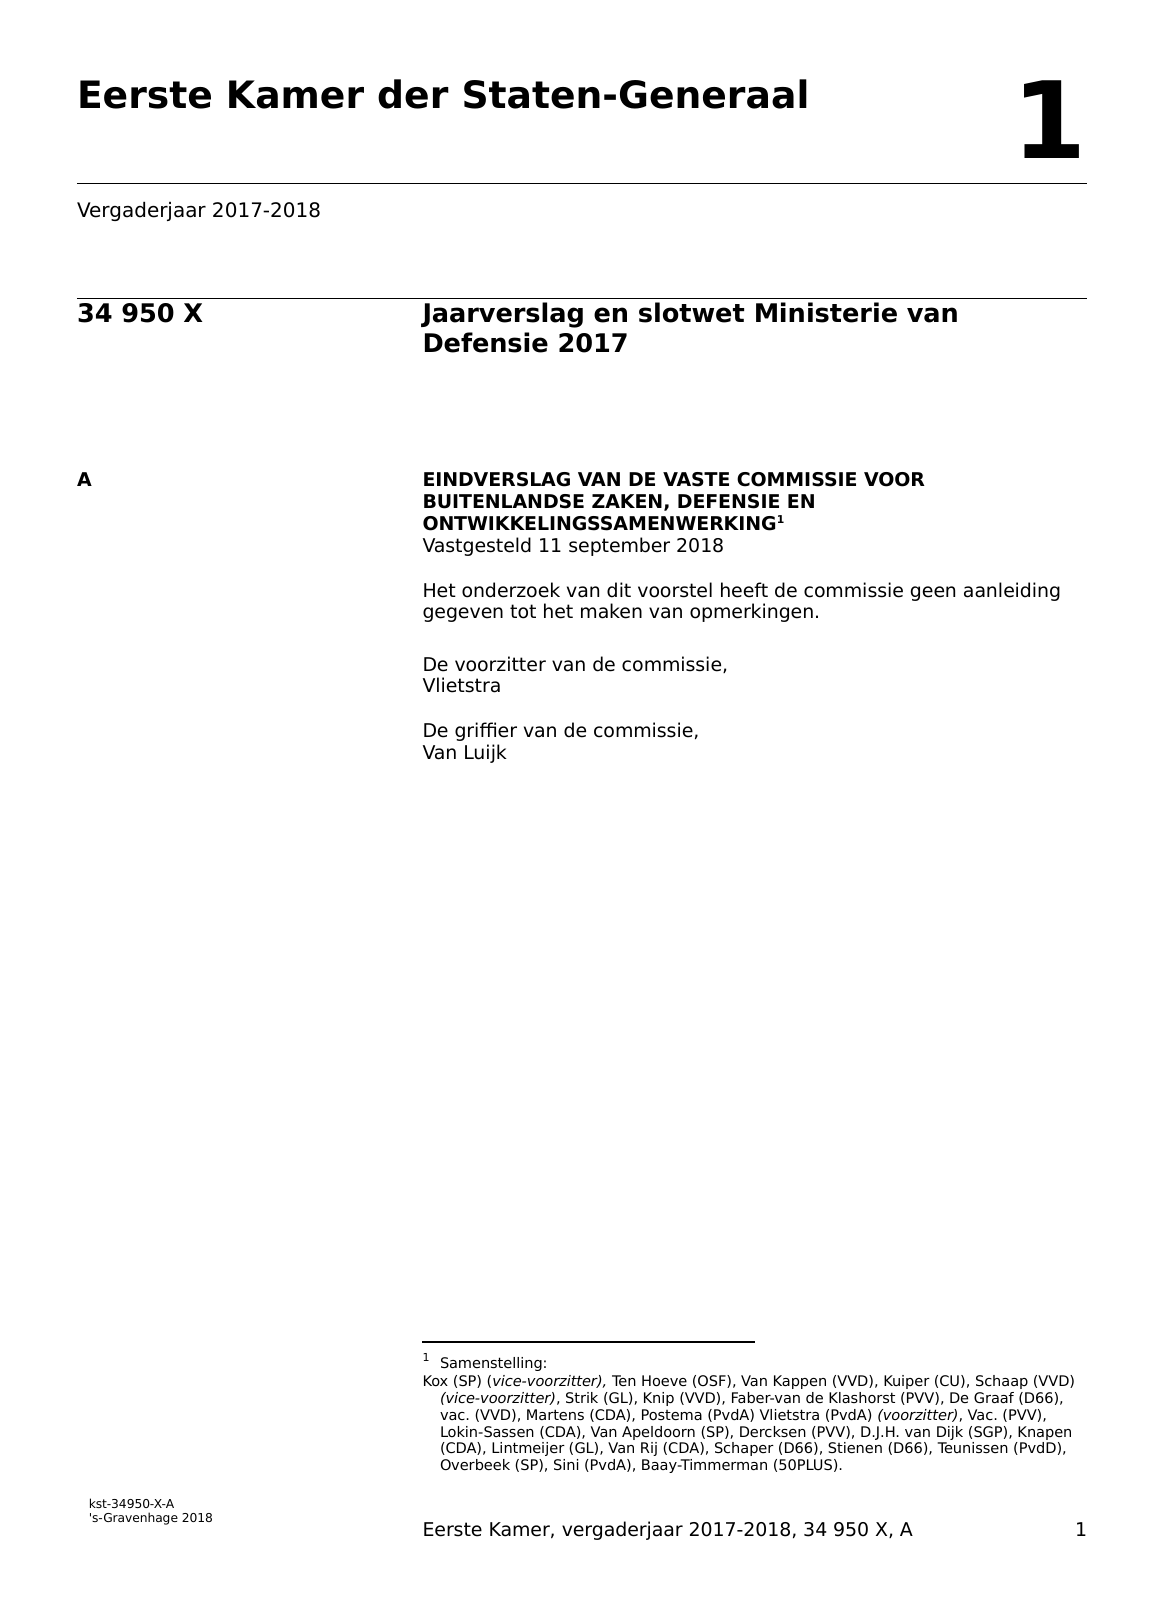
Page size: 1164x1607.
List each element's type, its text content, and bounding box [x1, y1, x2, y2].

subtitle A EINDVERSLAG VAN DE VASTE COMMISSIE VOOR BUITENLANDSE ZAKEN, DEFENSIE EN ONTWIKKELINGSSAMENWERKING [77, 469, 1087, 535]
text De griffier van de commissie, Van Luijk [422, 719, 1087, 763]
text 's-Gravenhage 2018 [88, 1511, 323, 1525]
text Vastgesteld 11 september 2018 [422, 535, 1087, 557]
text Samenstelling: [422, 1351, 1087, 1373]
text De voorzitter van de commissie, Vlietstra [422, 653, 1087, 697]
subtitle 34 950 X Jaarverslag en slotwet Ministerie van Defensie 2017 [77, 299, 1087, 358]
table_header Eerste Kamer der Staten-Generaal [77, 59, 886, 183]
table_header 1 [886, 59, 1087, 183]
text Het onderzoek van dit voorstel heeft de commissie geen aanleiding gegeven tot het maken van opmerkingen. [422, 579, 1087, 623]
table_cell Vergaderjaar 2017-2018 [77, 184, 1087, 298]
text Kox (SP) (vice-voorzitter), Ten Hoeve (OSF), Van Kappen (VVD), Kuiper (CU), Schaap (VVD) (vice-voorzitter), Strik (GL), Knip (VVD), Faber-van de Klashorst (PVV), De Graaf (D66), vac. (VVD), Martens (CDA), Postema (PvdA) Vlietstra (PvdA) (voorzitter), Vac. (PVV), Lokin-Sassen (CDA), Van Apeldoorn (SP), Dercksen (PVV), D.J.H. van Dijk (SGP), Knapen (CDA), Lintmeijer (GL), Van Rij (CDA), Schaper (D66), Stienen (D66), Teunissen (PvdD), Overbeek (SP), Sini (PvdA), Baay-Timmerman (50PLUS). [422, 1373, 1087, 1474]
text kst-34950-X-A [88, 1497, 323, 1511]
